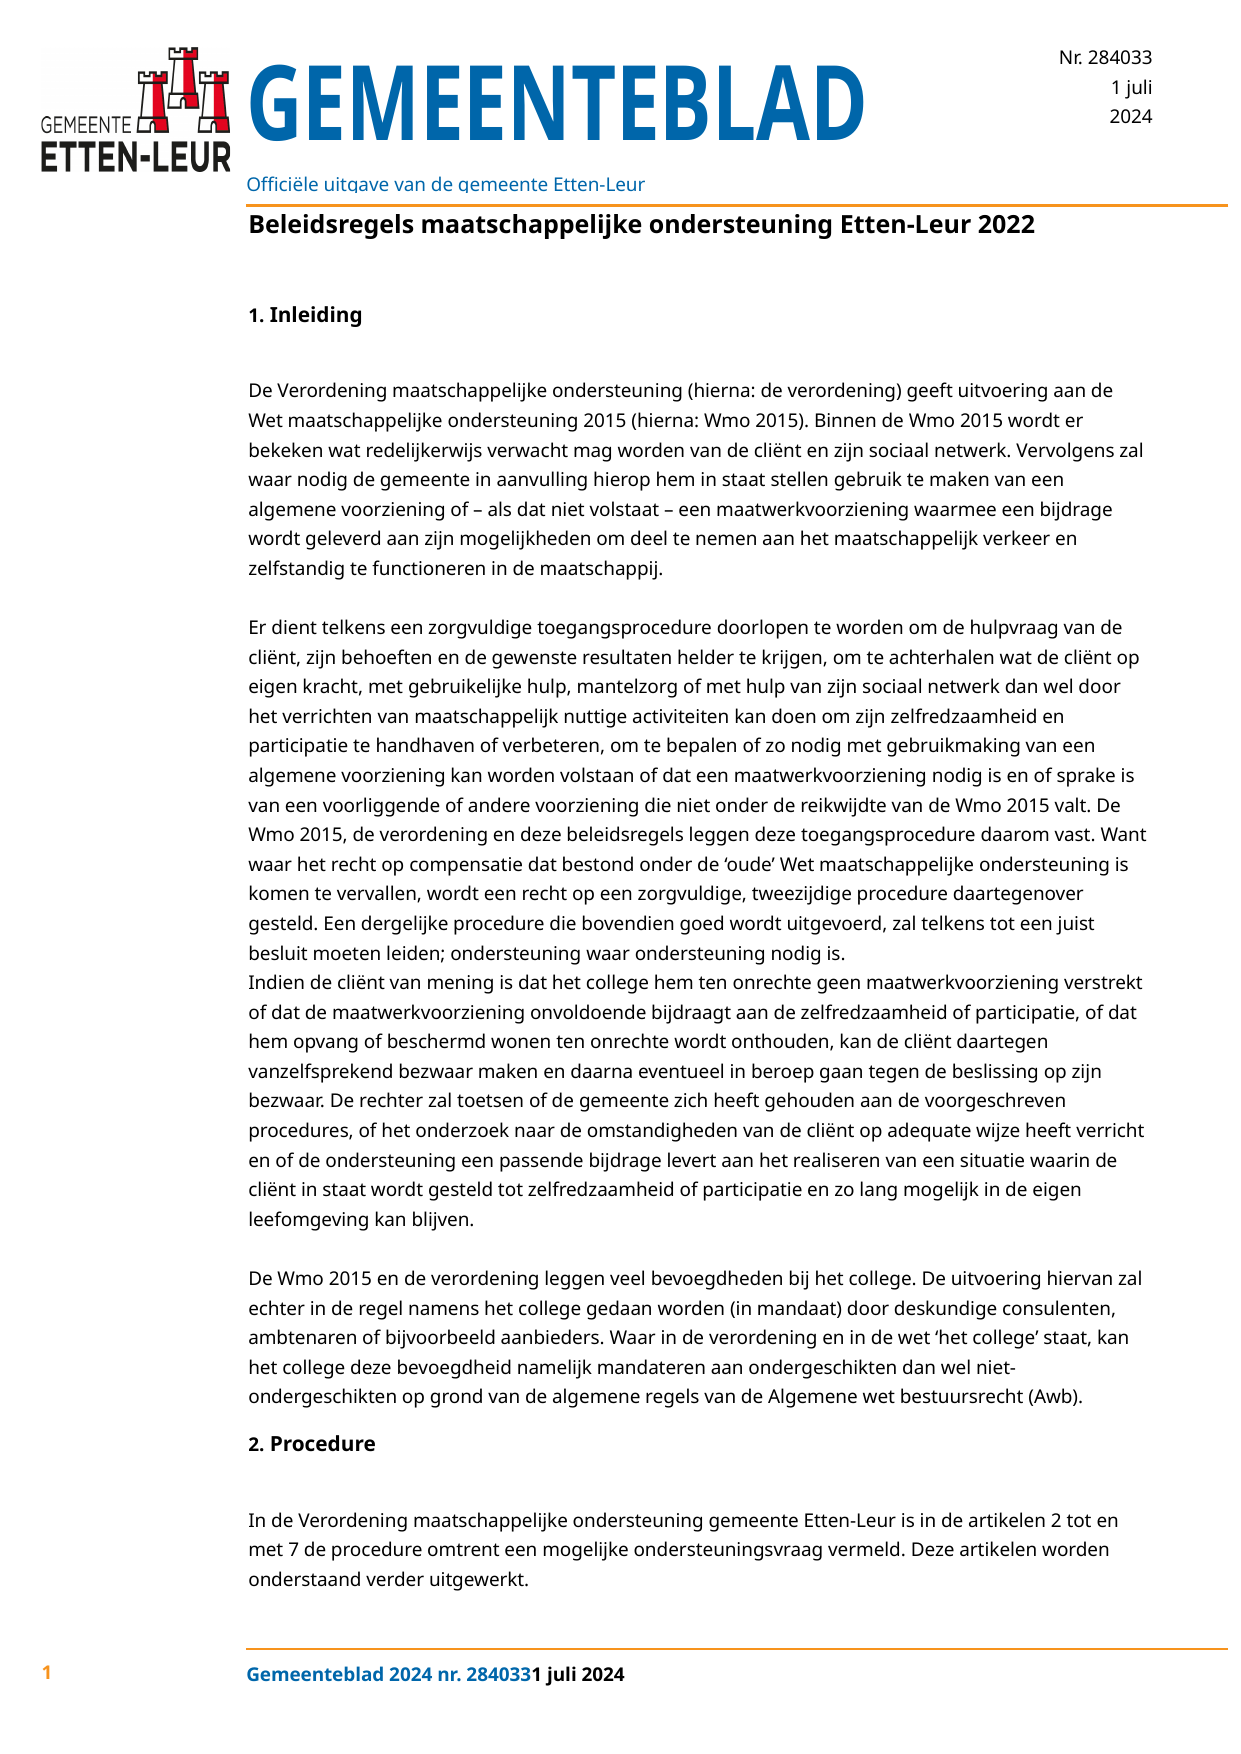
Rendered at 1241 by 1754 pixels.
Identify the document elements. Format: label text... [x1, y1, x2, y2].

picture [41, 47, 231, 172]
text In de Verordening maatschappelijke ondersteuning gemeente Etten-Leur is in de artikelen 2 tot en met 7 de procedure omtrent een mogelijke ondersteuningsvraag vermeld. Deze artikelen worden onderstaand verder uitgewerkt. [248, 1507, 1152, 1592]
text De Verordening maatschappelijke ondersteuning (hierna: de verordening) geeft uitvoering aan de Wet maatschappelijke ondersteuning 2015 (hierna: Wmo 2015). Binnen de Wmo 2015 wordt er bekeken wat redelijkerwijs verwacht mag worden van de cliënt en zijn sociaal netwerk. Vervolgens zal waar nodig de gemeente in aanvulling hierop hem in staat stellen gebruik te maken van een algemene voorziening of – als dat niet volstaat – een maatwerkvoorziening waarmee een bijdrage wordt geleverd aan zijn mogelijkheden om deel te nemen aan het maatschappelijk verkeer en zelfstandig te functioneren in de maatschappij. [248, 378, 1152, 581]
text Beleidsregels maatschappelijke ondersteuning Etten-Leur 2022 [248, 207, 1152, 241]
text Er dient telkens een zorgvuldige toegangsprocedure doorlopen te worden om de hulpvraag van de cliënt, zijn behoeften en de gewenste resultaten helder te krijgen, om te achterhalen wat de cliënt op eigen kracht, met gebruikelijke hulp, mantelzorg of met hulp van zijn sociaal netwerk dan wel door het verrichten van maatschappelijk nuttige activiteiten kan doen om zijn zelfredzaamheid en participatie te handhaven of verbeteren, om te bepalen of zo nodig met gebruikmaking van een algemene voorziening kan worden volstaan of dat een maatwerkvoorziening nodig is en of sprake is van een voorliggende of andere voorziening die niet onder de reikwijdte van de Wmo 2015 valt. De Wmo 2015, de verordening en deze beleidsregels leggen deze toegangsprocedure daarom vast. Want waar het recht op compensatie dat bestond onder de ‘oude’ Wet maatschappelijke ondersteuning is komen te vervallen, wordt een recht op een zorgvuldige, tweezijdige procedure daartegenover gesteld. Een dergelijke procedure die bovendien goed wordt uitgevoerd, zal telkens tot een juist besluit moeten leiden; ondersteuning waar ondersteuning nodig is. [248, 614, 1152, 965]
text 2. Procedure [248, 1429, 1152, 1457]
text Indien de cliënt van mening is dat het college hem ten onrechte geen maatwerkvoorziening verstrekt of dat de maatwerkvoorziening onvoldoende bijdraagt aan de zelfredzaamheid of participatie, of dat hem opvang of beschermd wonen ten onrechte wordt onthouden, kan de cliënt daartegen vanzelfsprekend bezwaar maken en daarna eventueel in beroep gaan tegen de beslissing op zijn bezwaar. De rechter zal toetsen of de gemeente zich heeft gehouden aan de voorgeschreven procedures, of het onderzoek naar de omstandigheden van de cliënt op adequate wijze heeft verricht en of de ondersteuning een passende bijdrage levert aan het realiseren van een situatie waarin de cliënt in staat wordt gesteld tot zelfredzaamheid of participatie en zo lang mogelijk in de eigen leefomgeving kan blijven. [248, 969, 1152, 1232]
text De Wmo 2015 en de verordening leggen veel bevoegdheden bij het college. De uitvoering hiervan zal echter in de regel namens het college gedaan worden (in mandaat) door deskundige consulenten, ambtenaren of bijvoorbeeld aanbieders. Waar in de verordening en in de wet ‘het college’ staat, kan het college deze bevoegdheid namelijk mandateren aan ondergeschikten dan wel niet-ondergeschikten op grond van de algemene regels van de Algemene wet bestuursrecht (Awb). [248, 1265, 1152, 1409]
text 1. Inleiding [248, 300, 1152, 328]
